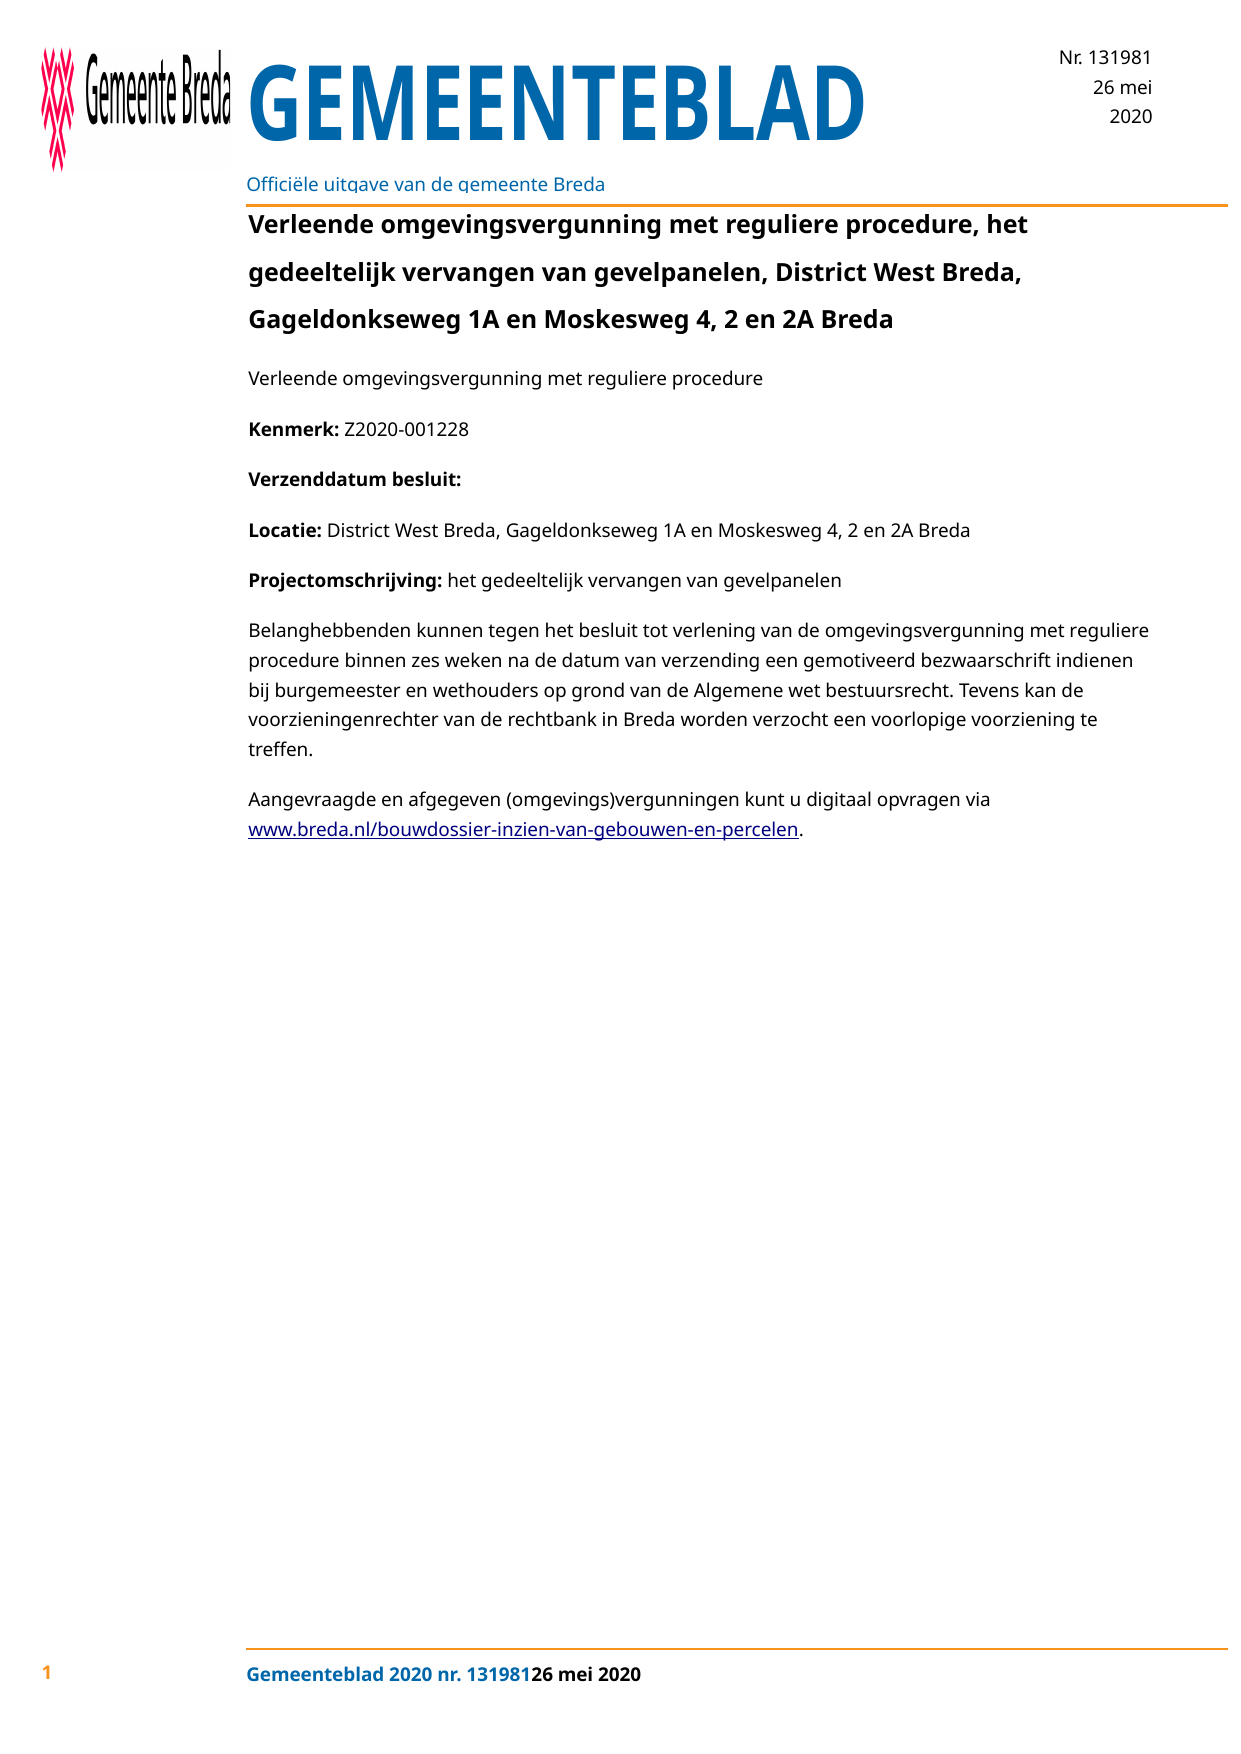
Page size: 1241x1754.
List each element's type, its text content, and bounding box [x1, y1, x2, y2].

text Locatie: District West Breda, Gageldonkseweg 1A en Moskesweg 4, 2 en 2A Breda [248, 517, 1152, 542]
text Belanghebbenden kunnen tegen het besluit tot verlening van de omgevingsvergunning met reguliere procedure binnen zes weken na de datum van verzending een gemotiveerd bezwaarschrift indienen bij burgemeester en wethouders op grond van de Algemene wet bestuursrecht. Tevens kan de voorzieningenrechter van de rechtbank in Breda worden verzocht een voorlopige voorziening te treffen. [248, 618, 1152, 762]
text Verleende omgevingsvergunning met reguliere procedure [248, 366, 1152, 391]
text Projectomschrijving: het gedeeltelijk vervangen van gevelpanelen [248, 567, 1152, 593]
picture [41, 47, 231, 172]
text Kenmerk: Z2020-001228 [248, 416, 1152, 442]
text Aangevraagde en afgegeven (omgevings)vergunningen kunt u digitaal opvragen via www.breda.nl/bouwdossier-inzien-van-gebouwen-en-percelen. [248, 786, 1152, 842]
text Verzenddatum besluit: [248, 466, 1152, 492]
text Verleende omgevingsvergunning met reguliere procedure, het gedeeltelijk vervangen van gevelpanelen, District West Breda, Gageldonkseweg 1A en Moskesweg 4, 2 en 2A Breda [248, 207, 1152, 336]
